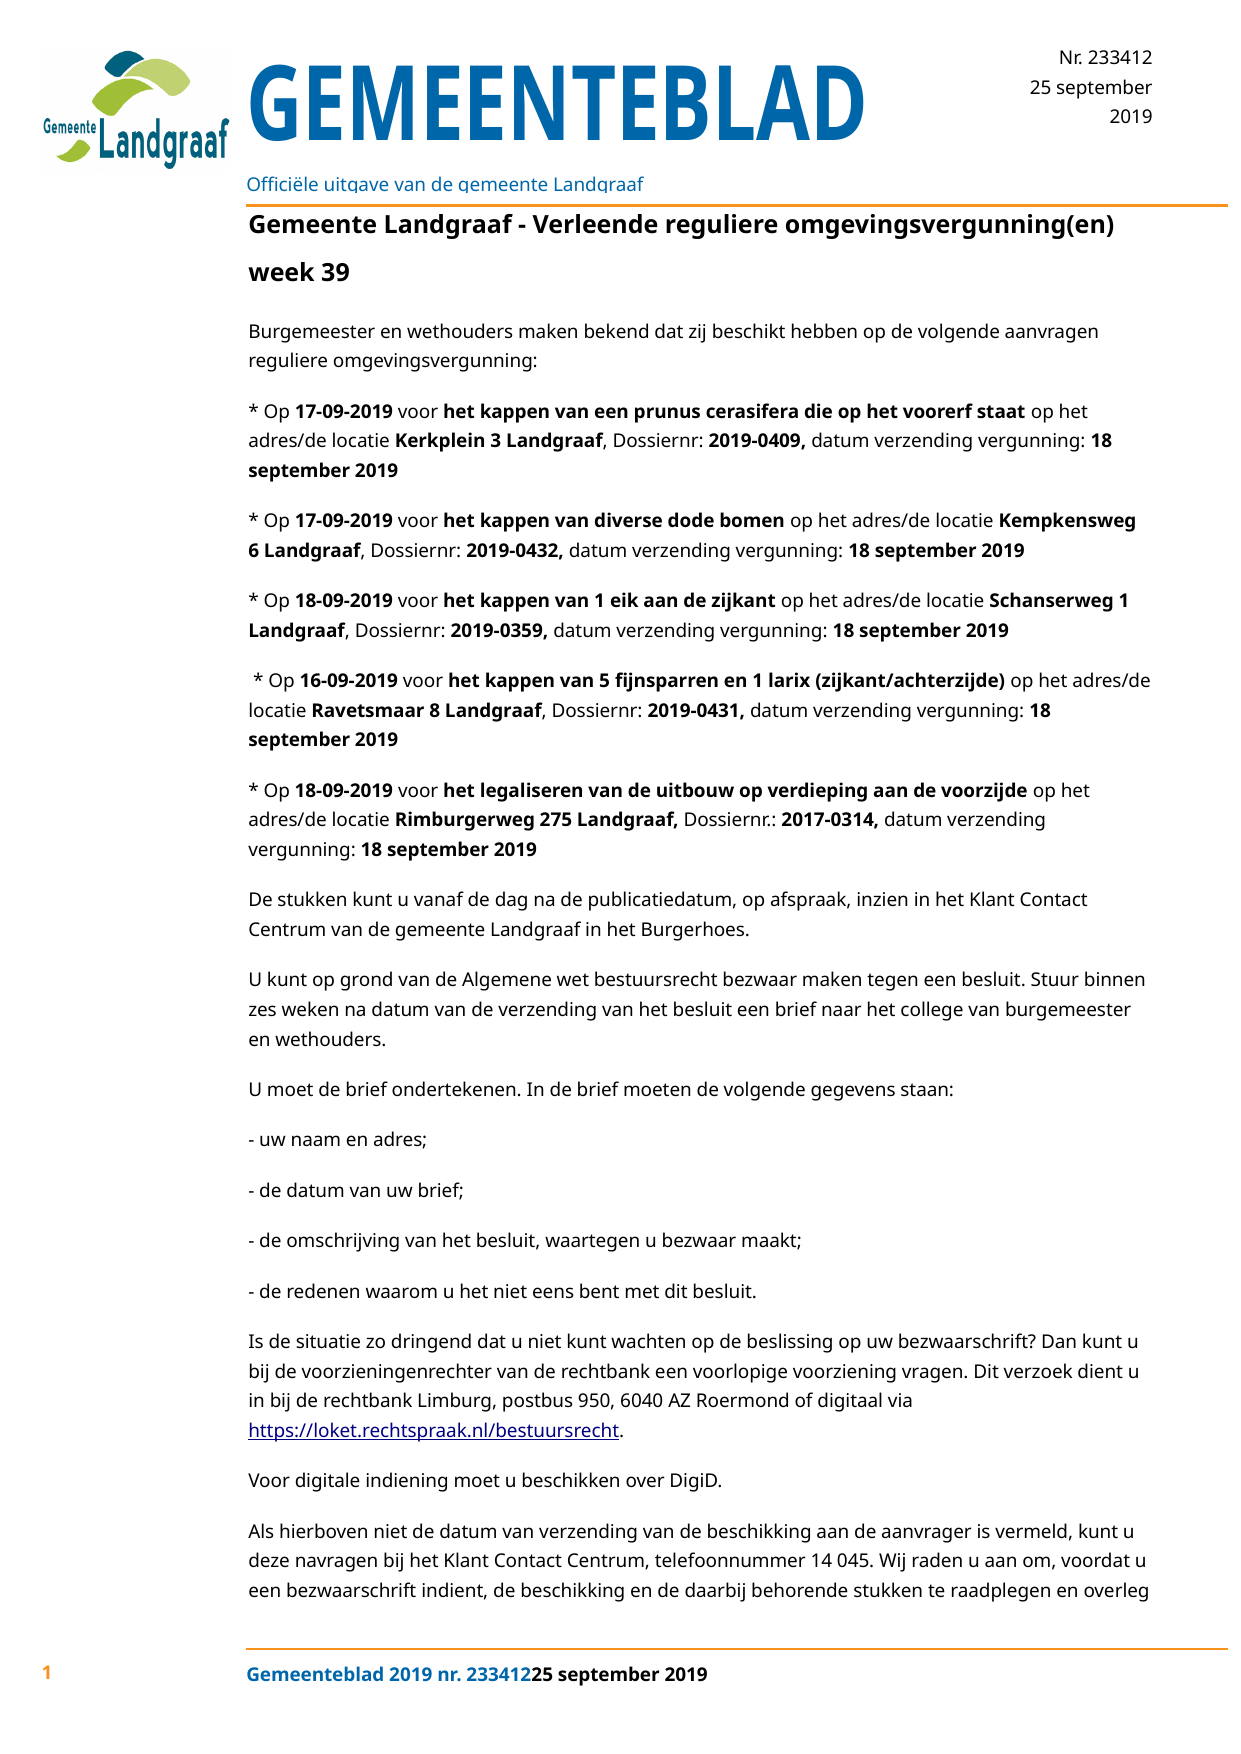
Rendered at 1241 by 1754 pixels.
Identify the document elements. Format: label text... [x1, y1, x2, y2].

text * Op 18-09-2019 voor het kappen van 1 eik aan de zijkant op het adres/de locatie Schanserweg 1 Landgraaf, Dossiernr: 2019-0359, datum verzending vergunning: 18 september 2019 [248, 587, 1152, 643]
text U kunt op grond van de Algemene wet bestuursrecht bezwaar maken tegen een besluit. Stuur binnen zes weken na datum van de verzending van het besluit een brief naar het college van burgemeester en wethouders. [248, 967, 1152, 1052]
text - de datum van uw brief; [248, 1177, 1152, 1203]
text U moet de brief ondertekenen. In de brief moeten de volgende gegevens staan: [248, 1076, 1152, 1102]
text Is de situatie zo dringend dat u niet kunt wachten op de beslissing op uw bezwaarschrift? Dan kunt u bij de voorzieningenrechter van de rechtbank een voorlopige voorziening vragen. Dit verzoek dient u in bij de rechtbank Limburg, postbus 950, 6040 AZ Roermond of digitaal via https://loket.rechtspraak.nl/bestuursrecht. [248, 1328, 1152, 1443]
text * Op 17-09-2019 voor het kappen van een prunus cerasifera die op het voorerf staat op het adres/de locatie Kerkplein 3 Landgraaf, Dossiernr: 2019-0409, datum verzending vergunning: 18 september 2019 [248, 398, 1152, 483]
text Voor digitale indiening moet u beschikken over DigiD. [248, 1467, 1152, 1493]
picture [41, 47, 231, 172]
text De stukken kunt u vanaf de dag na de publicatiedatum, op afspraak, inzien in het Klant Contact Centrum van de gemeente Landgraaf in het Burgerhoes. [248, 887, 1152, 942]
text - de redenen waarom u het niet eens bent met dit besluit. [248, 1278, 1152, 1304]
text - de omschrijving van het besluit, waartegen u bezwaar maakt; [248, 1227, 1152, 1253]
text Als hierboven niet de datum van verzending van de beschikking aan de aanvrager is vermeld, kunt u deze navragen bij het Klant Contact Centrum, telefoonnummer 14 045. Wij raden u aan om, voordat u een bezwaarschrift indient, de beschikking en de daarbij behorende stukken te raadplegen en overleg [248, 1518, 1152, 1603]
text Burgemeester en wethouders maken bekend dat zij beschikt hebben op de volgende aanvragen reguliere omgevingsvergunning: [248, 318, 1152, 373]
text * Op 18-09-2019 voor het legaliseren van de uitbouw op verdieping aan de voorzijde op het adres/de locatie Rimburgerweg 275 Landgraaf, Dossiernr.: 2017-0314, datum verzending vergunning: 18 september 2019 [248, 777, 1152, 862]
text * Op 16-09-2019 voor het kappen van 5 fijnsparren en 1 larix (zijkant/achterzijde) op het adres/de locatie Ravetsmaar 8 Landgraaf, Dossiernr: 2019-0431, datum verzending vergunning: 18 september 2019 [248, 667, 1152, 752]
text - uw naam en adres; [248, 1127, 1152, 1152]
text Gemeente Landgraaf - Verleende reguliere omgevingsvergunning(en) week 39 [248, 207, 1152, 288]
text * Op 17-09-2019 voor het kappen van diverse dode bomen op het adres/de locatie Kempkensweg 6 Landgraaf, Dossiernr: 2019-0432, datum verzending vergunning: 18 september 2019 [248, 507, 1152, 563]
